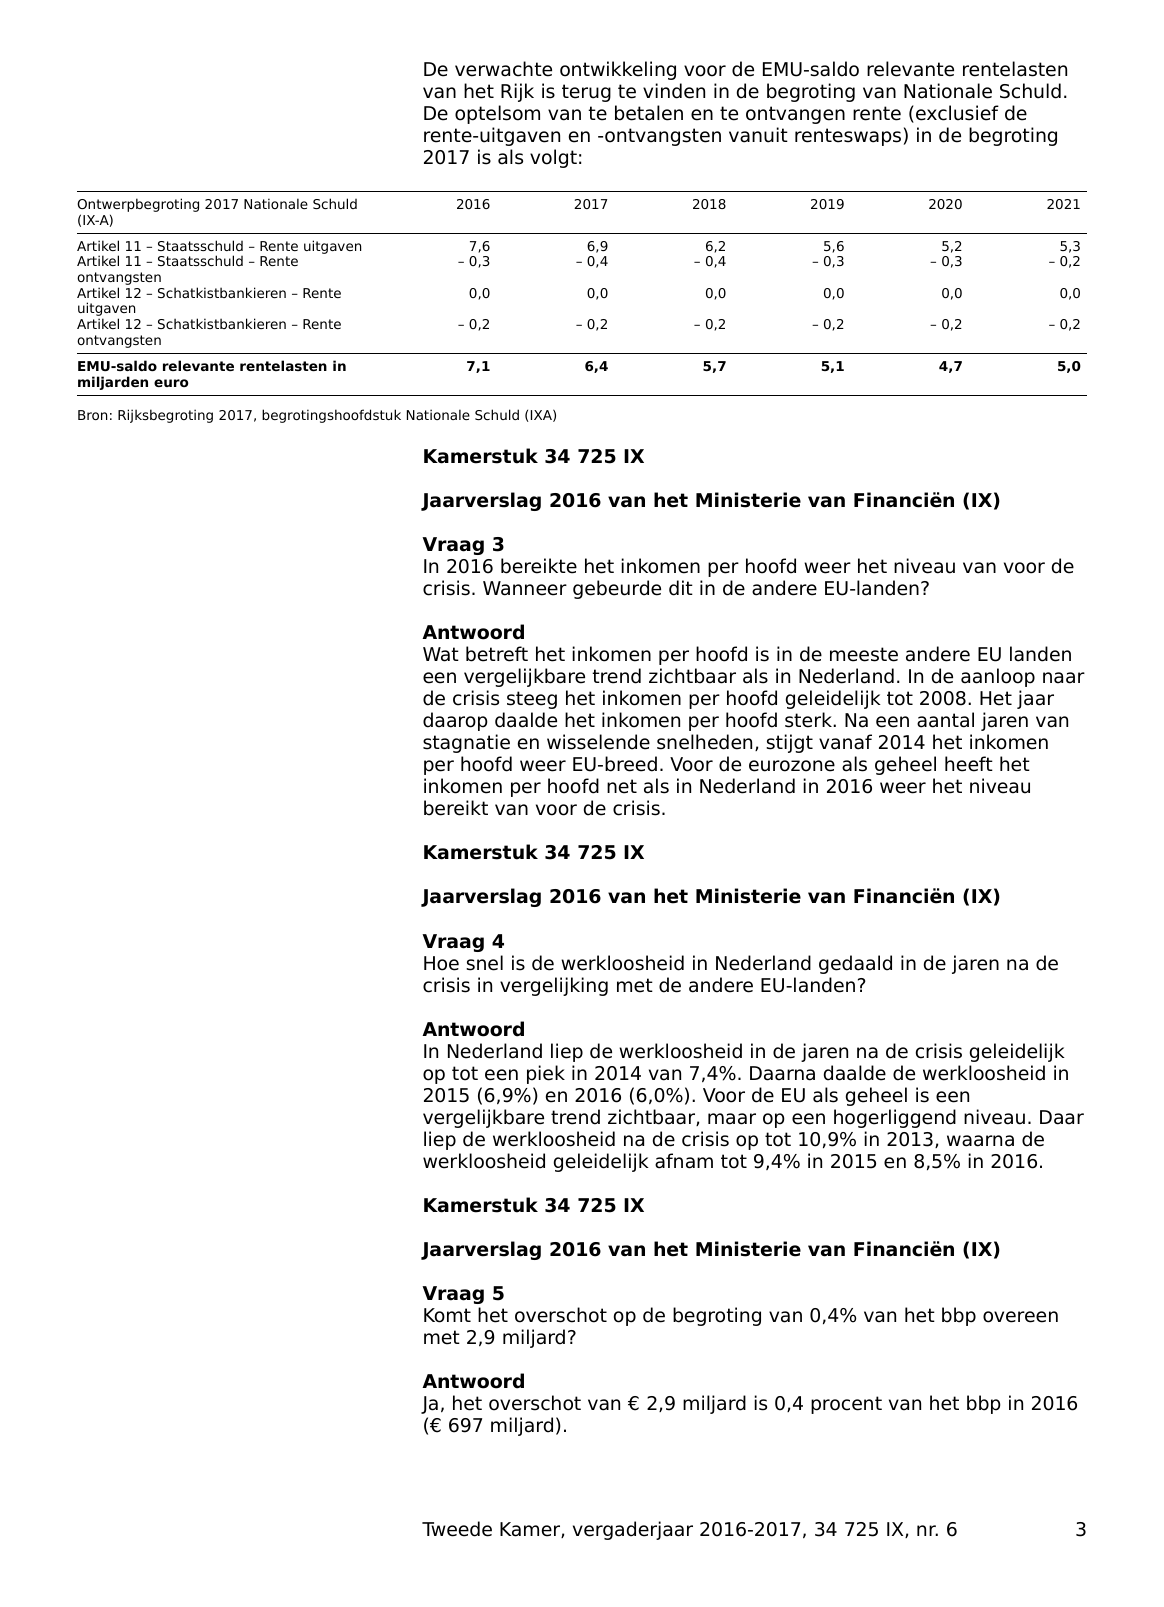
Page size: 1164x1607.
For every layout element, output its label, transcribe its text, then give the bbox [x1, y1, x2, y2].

table_cell 5,3 [969, 234, 1087, 254]
table_header 2020 [850, 192, 968, 233]
table_header 2017 [496, 192, 614, 233]
table_cell – 0,2 [614, 317, 732, 353]
subtitle Jaarverslag 2016 van het Ministerie van Financiën (IX) [422, 490, 1087, 512]
table_header 2019 [732, 192, 850, 233]
table_header 2018 [614, 192, 732, 233]
table_cell 5,7 [614, 354, 732, 395]
text Antwoord [422, 1019, 1087, 1041]
table_cell 5,6 [732, 234, 850, 254]
text Komt het overschot op de begroting van 0,4% van het bbp overeen met 2,9 miljard? [422, 1305, 1087, 1349]
table_header 2021 [969, 192, 1087, 233]
table_cell Artikel 11 – Staatsschuld – Rente uitgaven [77, 234, 378, 254]
table_cell 7,1 [378, 354, 496, 395]
subtitle Kamerstuk 34 725 IX [422, 446, 1087, 468]
text Vraag 3 [422, 534, 1087, 556]
table_header 2016 [378, 192, 496, 233]
table_cell – 0,2 [496, 317, 614, 353]
table_cell – 0,2 [732, 317, 850, 353]
table_cell – 0,2 [969, 254, 1087, 286]
table_cell 7,6 [378, 234, 496, 254]
table_cell 0,0 [969, 286, 1087, 317]
table_cell – 0,4 [614, 254, 732, 286]
table_cell Bron: Rijksbegroting 2017, begrotingshoofdstuk Nationale Schuld (IXA) [77, 396, 1087, 424]
text Vraag 5 [422, 1283, 1087, 1305]
text In 2016 bereikte het inkomen per hoofd weer het niveau van voor de crisis. Wanneer gebeurde dit in de andere EU-landen? [422, 556, 1087, 600]
table_cell Artikel 12 – Schatkistbankieren – Rente uitgaven [77, 286, 378, 317]
text Hoe snel is de werkloosheid in Nederland gedaald in de jaren na de crisis in vergelijking met de andere EU-landen? [422, 953, 1087, 997]
subtitle Kamerstuk 34 725 IX [422, 842, 1087, 864]
text Wat betreft het inkomen per hoofd is in de meeste andere EU landen een vergelijkbare trend zichtbaar als in Nederland. In de aanloop naar de crisis steeg het inkomen per hoofd geleidelijk tot 2008. Het jaar daarop daalde het inkomen per hoofd sterk. Na een aantal jaren van stagnatie en wisselende snelheden, stijgt vanaf 2014 het inkomen per hoofd weer EU-breed. Voor de eurozone als geheel heeft het inkomen per hoofd net als in Nederland in 2016 weer het niveau bereikt van voor de crisis. [422, 644, 1087, 820]
table_cell 6,2 [614, 234, 732, 254]
table_cell – 0,2 [969, 317, 1087, 353]
table_cell 5,1 [732, 354, 850, 395]
table_cell 0,0 [378, 286, 496, 317]
table_cell 6,9 [496, 234, 614, 254]
subtitle Jaarverslag 2016 van het Ministerie van Financiën (IX) [422, 886, 1087, 908]
table_cell Artikel 11 – Staatsschuld – Rente ontvangsten [77, 254, 378, 286]
table_cell – 0,3 [378, 254, 496, 286]
table_cell Artikel 12 – Schatkistbankieren – Rente ontvangsten [77, 317, 378, 353]
text Ja, het overschot van € 2,9 miljard is 0,4 procent van het bbp in 2016 (€ 697 miljard). [422, 1393, 1087, 1437]
table_cell – 0,2 [850, 317, 968, 353]
table_cell 0,0 [614, 286, 732, 317]
table_cell 0,0 [732, 286, 850, 317]
table_header Ontwerpbegroting 2017 Nationale Schuld (IX-A) [77, 192, 378, 233]
table_cell 4,7 [850, 354, 968, 395]
table_cell 0,0 [496, 286, 614, 317]
table_cell – 0,4 [496, 254, 614, 286]
text Vraag 4 [422, 931, 1087, 953]
table_cell EMU-saldo relevante rentelasten in miljarden euro [77, 354, 378, 395]
text Antwoord [422, 1371, 1087, 1393]
text Antwoord [422, 622, 1087, 644]
table_cell – 0,3 [732, 254, 850, 286]
text De verwachte ontwikkeling voor de EMU-saldo relevante rentelasten van het Rijk is terug te vinden in de begroting van Nationale Schuld. De optelsom van te betalen en te ontvangen rente (exclusief de rente-uitgaven en -ontvangsten vanuit renteswaps) in de begroting 2017 is als volgt: [422, 59, 1087, 169]
subtitle Kamerstuk 34 725 IX [422, 1195, 1087, 1217]
subtitle Jaarverslag 2016 van het Ministerie van Financiën (IX) [422, 1239, 1087, 1261]
table_cell 5,0 [969, 354, 1087, 395]
table_cell 6,4 [496, 354, 614, 395]
text In Nederland liep de werkloosheid in de jaren na de crisis geleidelijk op tot een piek in 2014 van 7,4%. Daarna daalde de werkloosheid in 2015 (6,9%) en 2016 (6,0%). Voor de EU als geheel is een vergelijkbare trend zichtbaar, maar op een hogerliggend niveau. Daar liep de werkloosheid na de crisis op tot 10,9% in 2013, waarna de werkloosheid geleidelijk afnam tot 9,4% in 2015 en 8,5% in 2016. [422, 1041, 1087, 1173]
table_cell – 0,3 [850, 254, 968, 286]
table_cell 5,2 [850, 234, 968, 254]
table_cell 0,0 [850, 286, 968, 317]
table_cell – 0,2 [378, 317, 496, 353]
